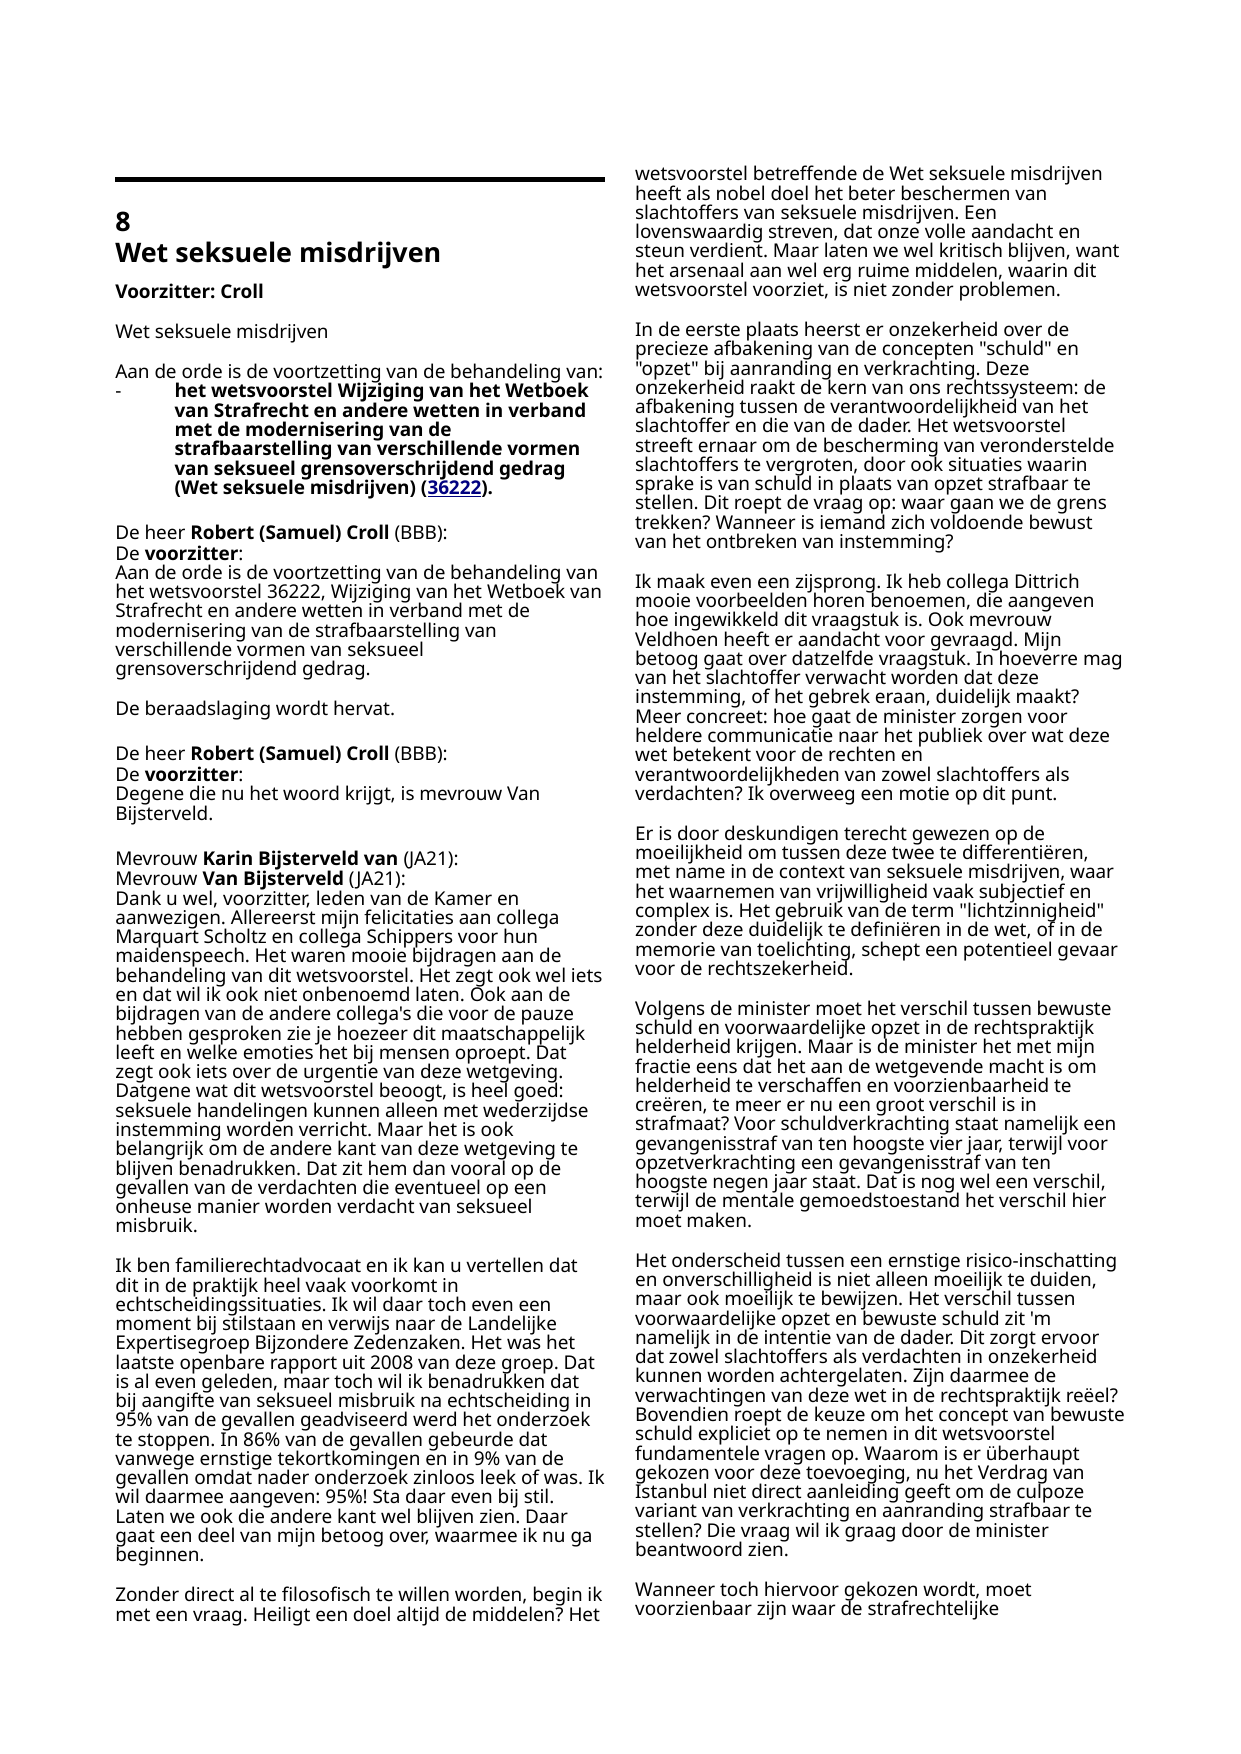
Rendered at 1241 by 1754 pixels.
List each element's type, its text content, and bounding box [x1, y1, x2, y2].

text Het onderscheid tussen een ernstige risico-inschatting en onverschilligheid is niet alleen moeilijk te duiden, maar ook moeilijk te bewijzen. Het verschil tussen voorwaardelijke opzet en bewuste schuld zit 'm namelijk in de intentie van de dader. Dit zorgt ervoor dat zowel slachtoffers als verdachten in onzekerheid kunnen worden achtergelaten. Zijn daarmee de verwachtingen van deze wet in de rechtspraktijk reëel? Bovendien roept de keuze om het concept van bewuste schuld expliciet op te nemen in dit wetsvoorstel fundamentele vragen op. Waarom is er überhaupt gekozen voor deze toevoeging, nu het Verdrag van Istanbul niet direct aanleiding geeft om de culpoze variant van verkrachting en aanranding strafbaar te stellen? Die vraag wil ik graag door de minister beantwoord zien. [635, 1252, 1125, 1560]
text Voorzitter: Croll [115, 283, 605, 302]
text De heer Robert (Samuel) Croll (BBB): [115, 740, 605, 766]
text Dank u wel, voorzitter, leden van de Kamer en aanwezigen. Allereerst mijn felicitaties aan collega Marquart Scholtz en collega Schippers voor hun maidenspeech. Het waren mooie bijdragen aan de behandeling van dit wetsvoorstel. Het zegt ook wel iets en dat wil ik ook niet onbenoemd laten. Ook aan de bijdragen van de andere collega's die voor de pauze hebben gesproken zie je hoezeer dit maatschappelijk leeft en welke emoties het bij mensen oproept. Dat zegt ook iets over de urgentie van deze wetgeving. Datgene wat dit wetsvoorstel beoogt, is heel goed: seksuele handelingen kunnen alleen met wederzijdse instemming worden verricht. Maar het is ook belangrijk om de andere kant van deze wetgeving te blijven benadrukken. Dat zit hem dan vooral op de gevallen van de verdachten die eventueel op een onheuse manier worden verdacht van seksueel misbruik. [115, 890, 605, 1237]
text Volgens de minister moet het verschil tussen bewuste schuld en voorwaardelijke opzet in de rechtspraktijk helderheid krijgen. Maar is de minister het met mijn fractie eens dat het aan de wetgevende macht is om helderheid te verschaffen en voorzienbaarheid te creëren, te meer er nu een groot verschil is in strafmaat? Voor schuldverkrachting staat namelijk een gevangenisstraf van ten hoogste vier jaar, terwijl voor opzetverkrachting een gevangenisstraf van ten hoogste negen jaar staat. Dat is nog wel een verschil, terwijl de mentale gemoedstoestand het verschil hier moet maken. [635, 1000, 1125, 1231]
list het wetsvoorstel Wijziging van het Wetboek van Strafrecht en andere wetten in verband met de modernisering van de strafbaarstelling van verschillende vormen van seksueel grensoverschrijdend gedrag (Wet seksuele misdrijven) (36222). [115, 382, 605, 498]
text Er is door deskundigen terecht gewezen op de moeilijkheid om tussen deze twee te differentiëren, met name in de context van seksuele misdrijven, waar het waarnemen van vrijwilligheid vaak subjectief en complex is. Het gebruik van de term "lichtzinnigheid" zonder deze duidelijk te definiëren in de wet, of in de memorie van toelichting, schept een potentieel gevaar voor de rechtszekerheid. [635, 825, 1125, 979]
text Degene die nu het woord krijgt, is mevrouw Van Bijsterveld. [115, 785, 605, 824]
text De voorzitter: [115, 544, 605, 564]
text Wanneer toch hiervoor gekozen wordt, moet voorzienbaar zijn waar de strafrechtelijke [635, 1581, 1125, 1619]
text Aan de orde is de voortzetting van de behandeling van het wetsvoorstel 36222, Wijziging van het Wetboek van Strafrecht en andere wetten in verband met de modernisering van de strafbaarstelling van verschillende vormen van seksueel grensoverschrijdend gedrag. [115, 564, 605, 679]
text De heer Robert (Samuel) Croll (BBB): [115, 519, 605, 544]
text Wet seksuele misdrijven [115, 239, 605, 283]
text Aan de orde is de voortzetting van de behandeling van: [115, 363, 605, 382]
text Ik maak even een zijsprong. Ik heb collega Dittrich mooie voorbeelden horen benoemen, die aangeven hoe ingewikkeld dit vraagstuk is. Ook mevrouw Veldhoen heeft er aandacht voor gevraagd. Mijn betoog gaat over datzelfde vraagstuk. In hoeverre mag van het slachtoffer verwacht worden dat deze instemming, of het gebrek eraan, duidelijk maakt? Meer concreet: hoe gaat de minister zorgen voor heldere communicatie naar het publiek over wat deze wet betekent voor de rechten en verantwoordelijkheden van zowel slachtoffers als verdachten? Ik overweeg een motie op dit punt. [635, 573, 1125, 804]
text Mevrouw Van Bijsterveld (JA21): [115, 870, 605, 890]
text 8 [115, 203, 605, 239]
text De voorzitter: [115, 766, 605, 785]
text In de eerste plaats heerst er onzekerheid over de precieze afbakening van de concepten "schuld" en "opzet" bij aanranding en verkrachting. Deze onzekerheid raakt de kern van ons rechtssysteem: de afbakening tussen de verantwoordelijkheid van het slachtoffer en die van de dader. Het wetsvoorstel streeft ernaar om de bescherming van veronderstelde slachtoffers te vergroten, door ook situaties waarin sprake is van schuld in plaats van opzet strafbaar te stellen. Dit roept de vraag op: waar gaan we de grens trekken? Wanneer is iemand zich voldoende bewust van het ontbreken van instemming? [635, 321, 1125, 552]
text Ik ben familierechtadvocaat en ik kan u vertellen dat dit in de praktijk heel vaak voorkomt in echtscheidingssituaties. Ik wil daar toch even een moment bij stilstaan en verwijs naar de Landelijke Expertisegroep Bijzondere Zedenzaken. Het was het laatste openbare rapport uit 2008 van deze groep. Dat is al even geleden, maar toch wil ik benadrukken dat bij aangifte van seksueel misbruik na echtscheiding in 95% van de gevallen geadviseerd werd het onderzoek te stoppen. In 86% van de gevallen gebeurde dat vanwege ernstige tekortkomingen en in 9% van de gevallen omdat nader onderzoek zinloos leek of was. Ik wil daarmee aangeven: 95%! Sta daar even bij stil. Laten we ook die andere kant wel blijven zien. Daar gaat een deel van mijn betoog over, waarmee ik nu ga beginnen. [115, 1257, 605, 1566]
text Zonder direct al te filosofisch te willen worden, begin ik met een vraag. Heiligt een doel altijd de middelen? Het [115, 1586, 605, 1625]
text Wet seksuele misdrijven [115, 323, 605, 342]
text Mevrouw Karin Bijsterveld van (JA21): [115, 845, 605, 870]
text De beraadslaging wordt hervat. [115, 700, 605, 719]
text wetsvoorstel betreffende de Wet seksuele misdrijven heeft als nobel doel het beter beschermen van slachtoffers van seksuele misdrijven. Een lovenswaardig streven, dat onze volle aandacht en steun verdient. Maar laten we wel kritisch blijven, want het arsenaal aan wel erg ruime middelen, waarin dit wetsvoorstel voorziet, is niet zonder problemen. [635, 165, 1125, 300]
